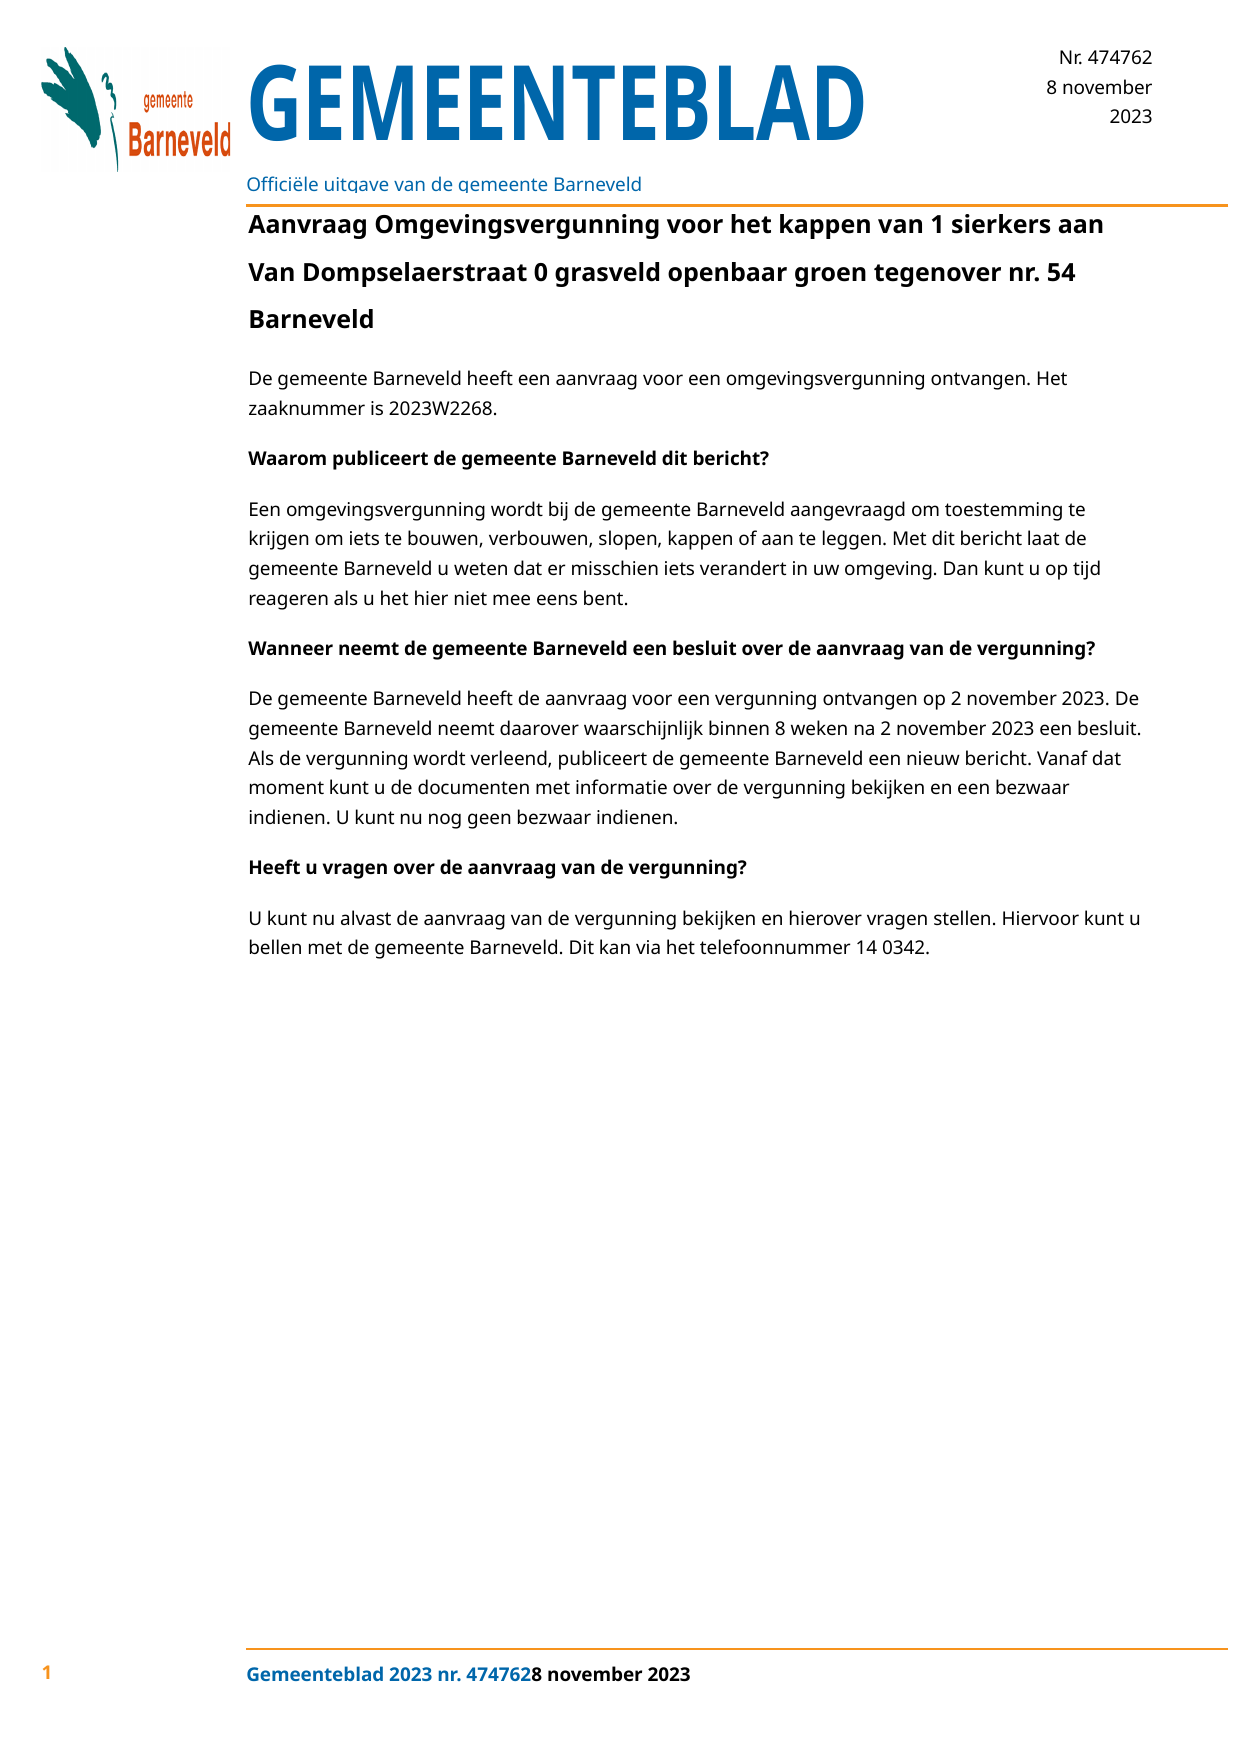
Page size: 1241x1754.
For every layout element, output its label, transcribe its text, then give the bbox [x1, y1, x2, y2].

picture [41, 47, 231, 172]
text Aanvraag Omgevingsvergunning voor het kappen van 1 sierkers aan Van Dompselaerstraat 0 grasveld openbaar groen tegenover nr. 54 Barneveld [248, 207, 1152, 336]
text U kunt nu alvast de aanvraag van de vergunning bekijken en hierover vragen stellen. Hiervoor kunt u bellen met de gemeente Barneveld. Dit kan via het telefoonnummer 14 0342. [248, 905, 1152, 960]
text De gemeente Barneveld heeft de aanvraag voor een vergunning ontvangen op 2 november 2023. De gemeente Barneveld neemt daarover waarschijnlijk binnen 8 weken na 2 november 2023 een besluit. Als de vergunning wordt verleend, publiceert de gemeente Barneveld een nieuw bericht. Vanaf dat moment kunt u de documenten met informatie over de vergunning bekijken en een bezwaar indienen. U kunt nu nog geen bezwaar indienen. [248, 686, 1152, 829]
text Waarom publiceert de gemeente Barneveld dit bericht? [248, 446, 1152, 471]
text Wanneer neemt de gemeente Barneveld een besluit over de aanvraag van de vergunning? [248, 635, 1152, 661]
text De gemeente Barneveld heeft een aanvraag voor een omgevingsvergunning ontvangen. Het zaaknummer is 2023W2268. [248, 366, 1152, 421]
text Een omgevingsvergunning wordt bij de gemeente Barneveld aangevraagd om toestemming te krijgen om iets te bouwen, verbouwen, slopen, kappen of aan te leggen. Met dit bericht laat de gemeente Barneveld u weten dat er misschien iets verandert in uw omgeving. Dan kunt u op tijd reageren als u het hier niet mee eens bent. [248, 496, 1152, 610]
text Heeft u vragen over de aanvraag van de vergunning? [248, 854, 1152, 880]
